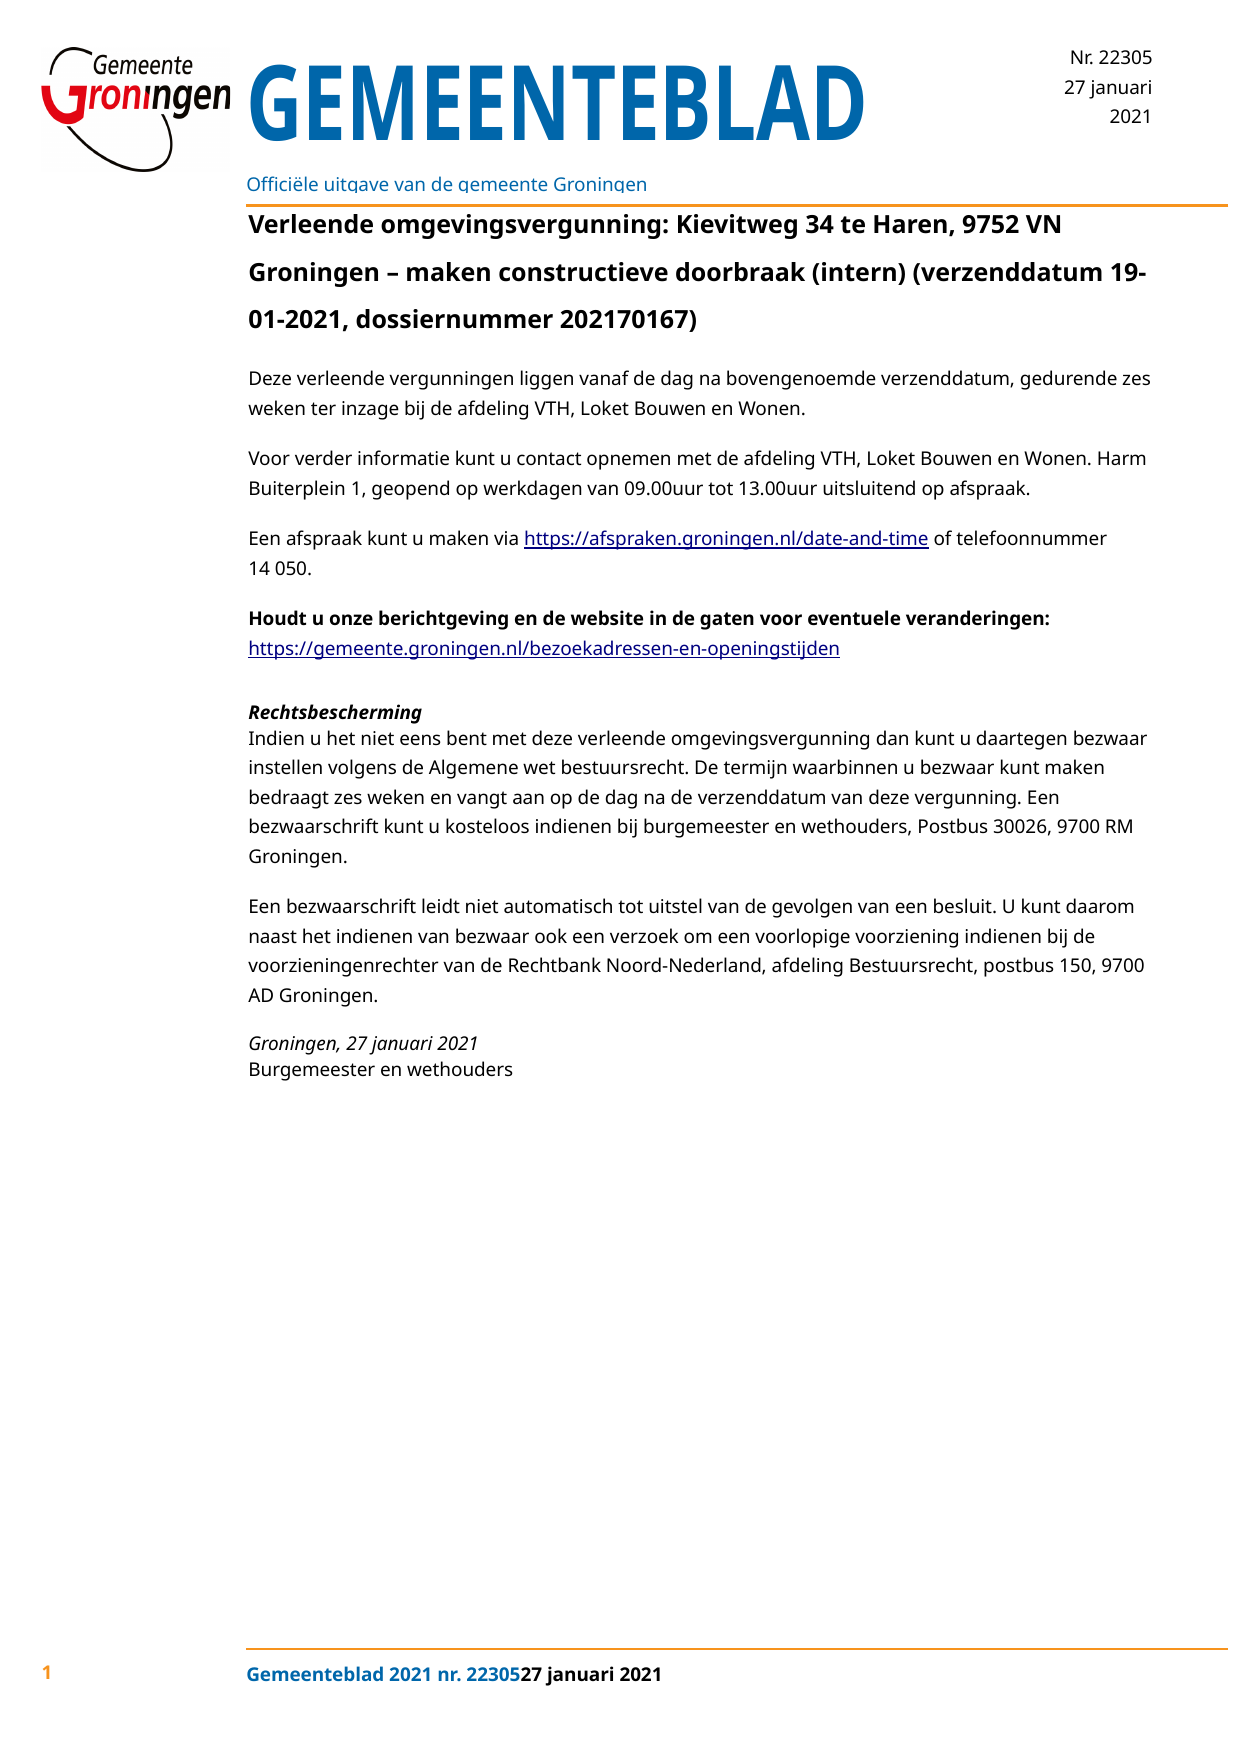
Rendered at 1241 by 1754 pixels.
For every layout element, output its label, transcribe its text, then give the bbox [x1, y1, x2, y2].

text Een afspraak kunt u maken via https://afspraken.groningen.nl/date-and-time of telefoonnummer 14 050. [248, 526, 1152, 581]
text Een bezwaarschrift leidt niet automatisch tot uitstel van de gevolgen van een besluit. U kunt daarom naast het indienen van bezwaar ook een verzoek om een voorlopige voorziening indienen bij de voorzieningenrechter van de Rechtbank Noord-Nederland, afdeling Bestuursrecht, postbus 150, 9700 AD Groningen. [248, 893, 1152, 1008]
text Verleende omgevingsvergunning: Kievitweg 34 te Haren, 9752 VN Groningen – maken constructieve doorbraak (intern) (verzenddatum 19-01-2021, dossiernummer 202170167) [248, 207, 1152, 336]
text Houdt u onze berichtgeving en de website in de gaten voor eventuele veranderingen: https://gemeente.groningen.nl/bezoekadressen-en-openingstijden [248, 606, 1152, 661]
text Deze verleende vergunningen liggen vanaf de dag na bovengenoemde verzenddatum, gedurende zes weken ter inzage bij de afdeling VTH, Loket Bouwen en Wonen. [248, 366, 1152, 421]
text Burgemeester en wethouders [248, 1056, 1152, 1082]
picture [41, 47, 231, 172]
text Voor verder informatie kunt u contact opnemen met de afdeling VTH, Loket Bouwen en Wonen. Harm Buiterplein 1, geopend op werkdagen van 09.00uur tot 13.00uur uitsluitend op afspraak. [248, 446, 1152, 501]
text Rechtsbescherming [248, 699, 1152, 725]
text Indien u het niet eens bent met deze verleende omgevingsvergunning dan kunt u daartegen bezwaar instellen volgens de Algemene wet bestuursrecht. De termijn waarbinnen u bezwaar kunt maken bedraagt zes weken en vangt aan op de dag na de verzenddatum van deze vergunning. Een bezwaarschrift kunt u kosteloos indienen bij burgemeester en wethouders, Postbus 30026, 9700 RM Groningen. [248, 725, 1152, 869]
text Groningen, 27 januari 2021 [248, 1030, 1152, 1056]
